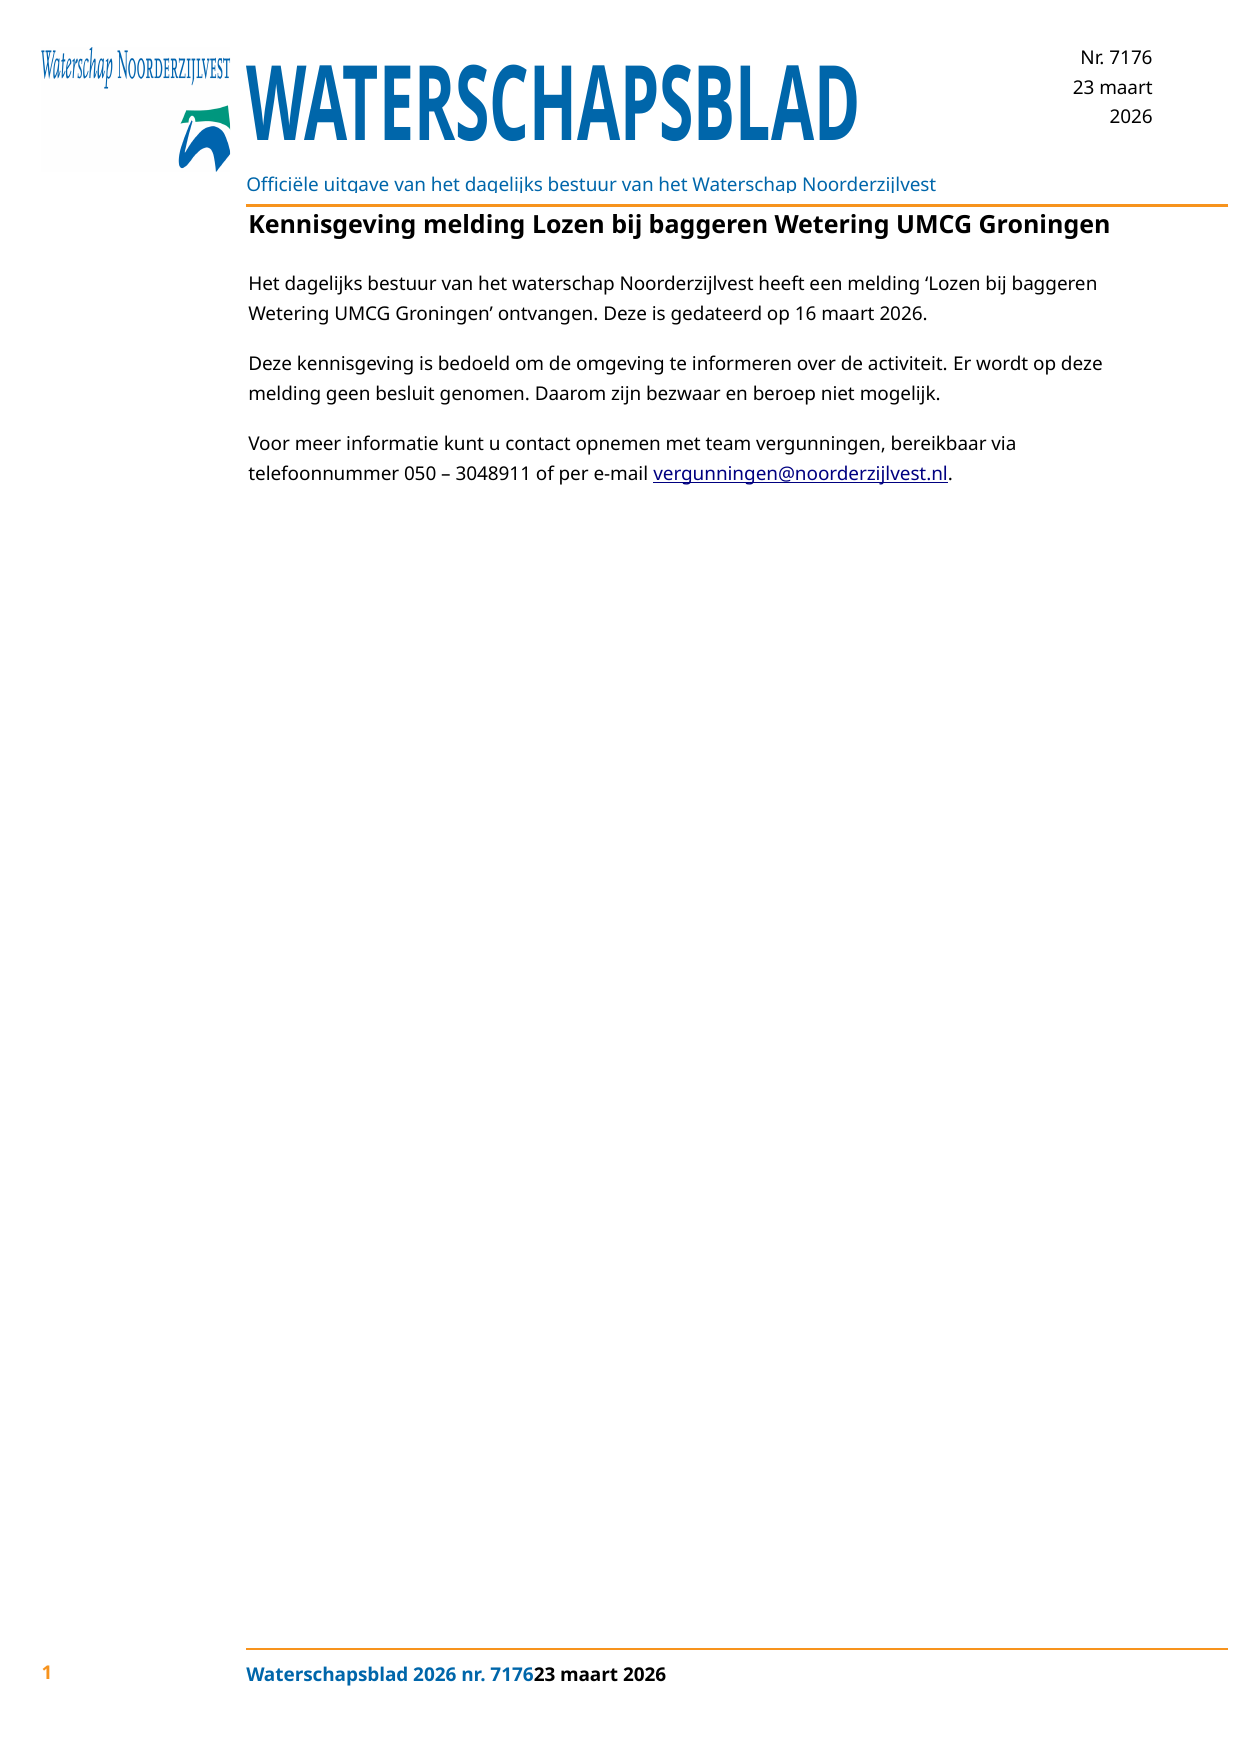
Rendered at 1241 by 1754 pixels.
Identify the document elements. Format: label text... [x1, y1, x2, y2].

text Het dagelijks bestuur van het waterschap Noorderzijlvest heeft een melding ‘Lozen bij baggeren Wetering UMCG Groningen’ ontvangen. Deze is gedateerd op 16 maart 2026. [248, 270, 1152, 326]
picture [41, 47, 231, 172]
text Voor meer informatie kunt u contact opnemen met team vergunningen, bereikbaar via telefoonnummer 050 – 3048911 of per e-mail vergunningen@noorderzijlvest.nl. [248, 430, 1152, 486]
text Kennisgeving melding Lozen bij baggeren Wetering UMCG Groningen [248, 207, 1152, 241]
text Deze kennisgeving is bedoeld om de omgeving te informeren over de activiteit. Er wordt op deze melding geen besluit genomen. Daarom zijn bezwaar en beroep niet mogelijk. [248, 350, 1152, 406]
